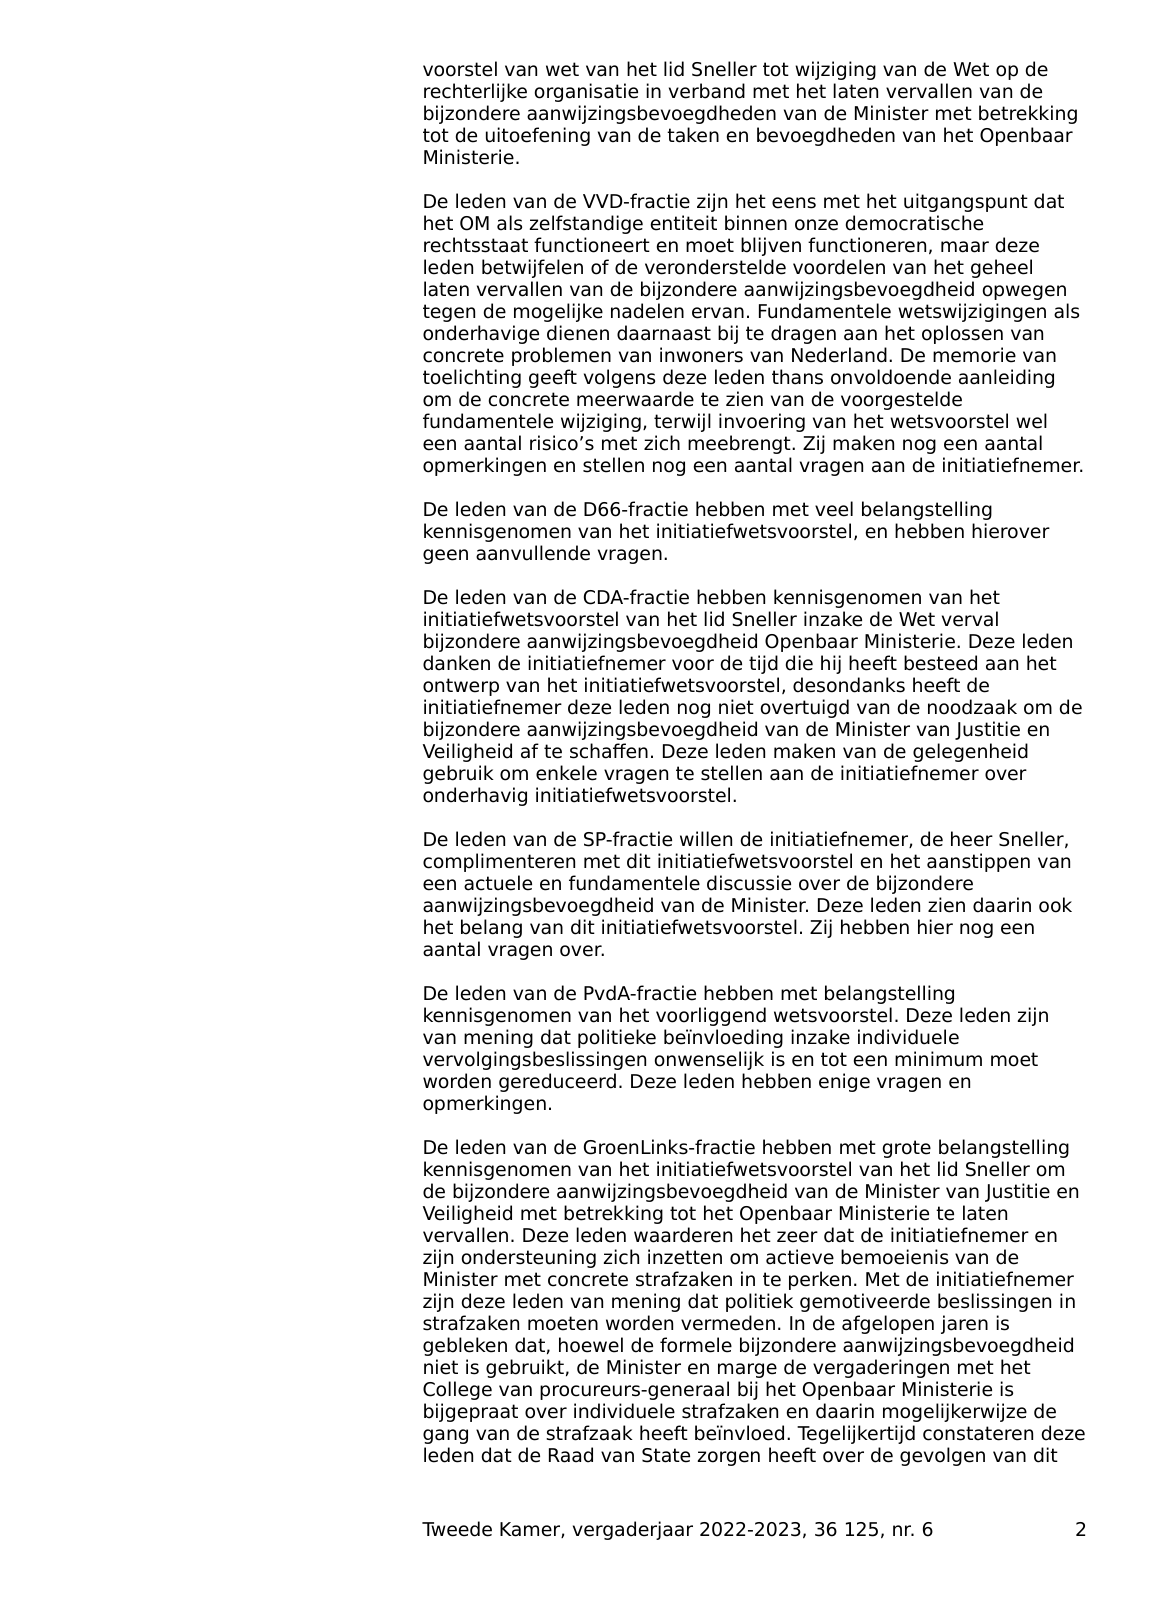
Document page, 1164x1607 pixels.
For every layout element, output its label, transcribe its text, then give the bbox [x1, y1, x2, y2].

text De leden van de D66-fractie hebben met veel belangstelling kennisgenomen van het initiatiefwetsvoorstel, en hebben hierover geen aanvullende vragen. [422, 499, 1087, 565]
text De leden van de SP-fractie willen de initiatiefnemer, de heer Sneller, complimenteren met dit initiatiefwetsvoorstel en het aanstippen van een actuele en fundamentele discussie over de bijzondere aanwijzingsbevoegdheid van de Minister. Deze leden zien daarin ook het belang van dit initiatiefwetsvoorstel. Zij hebben hier nog een aantal vragen over. [422, 829, 1087, 961]
text De leden van de PvdA-fractie hebben met belangstelling kennisgenomen van het voorliggend wetsvoorstel. Deze leden zijn van mening dat politieke beïnvloeding inzake individuele vervolgingsbeslissingen onwenselijk is en tot een minimum moet worden gereduceerd. Deze leden hebben enige vragen en opmerkingen. [422, 983, 1087, 1115]
text De leden van de CDA-fractie hebben kennisgenomen van het initiatiefwetsvoorstel van het lid Sneller inzake de Wet verval bijzondere aanwijzingsbevoegdheid Openbaar Ministerie. Deze leden danken de initiatiefnemer voor de tijd die hij heeft besteed aan het ontwerp van het initiatiefwetsvoorstel, desondanks heeft de initiatiefnemer deze leden nog niet overtuigd van de noodzaak om de bijzondere aanwijzingsbevoegdheid van de Minister van Justitie en Veiligheid af te schaffen. Deze leden maken van de gelegenheid gebruik om enkele vragen te stellen aan de initiatiefnemer over onderhavig initiatiefwetsvoorstel. [422, 587, 1087, 807]
text De leden van de VVD-fractie zijn het eens met het uitgangspunt dat het OM als zelfstandige entiteit binnen onze democratische rechtsstaat functioneert en moet blijven functioneren, maar deze leden betwijfelen of de veronderstelde voordelen van het geheel laten vervallen van de bijzondere aanwijzingsbevoegdheid opwegen tegen de mogelijke nadelen ervan. Fundamentele wetswijzigingen als onderhavige dienen daarnaast bij te dragen aan het oplossen van concrete problemen van inwoners van Nederland. De memorie van toelichting geeft volgens deze leden thans onvoldoende aanleiding om de concrete meerwaarde te zien van de voorgestelde fundamentele wijziging, terwijl invoering van het wetsvoorstel wel een aantal risico’s met zich meebrengt. Zij maken nog een aantal opmerkingen en stellen nog een aantal vragen aan de initiatiefnemer. [422, 191, 1087, 477]
text De leden van de GroenLinks-fractie hebben met grote belangstelling kennisgenomen van het initiatiefwetsvoorstel van het lid Sneller om de bijzondere aanwijzingsbevoegdheid van de Minister van Justitie en Veiligheid met betrekking tot het Openbaar Ministerie te laten vervallen. Deze leden waarderen het zeer dat de initiatiefnemer en zijn ondersteuning zich inzetten om actieve bemoeienis van de Minister met concrete strafzaken in te perken. Met de initiatiefnemer zijn deze leden van mening dat politiek gemotiveerde beslissingen in strafzaken moeten worden vermeden. In de afgelopen jaren is gebleken dat, hoewel de formele bijzondere aanwijzingsbevoegdheid niet is gebruikt, de Minister en marge de vergaderingen met het College van procureurs-generaal bij het Openbaar Ministerie is bijgepraat over individuele strafzaken en daarin mogelijkerwijze de gang van de strafzaak heeft beïnvloed. Tegelijkertijd constateren deze leden dat de Raad van State zorgen heeft over de gevolgen van dit [422, 1137, 1087, 1467]
text voorstel van wet van het lid Sneller tot wijziging van de Wet op de rechterlijke organisatie in verband met het laten vervallen van de bijzondere aanwijzingsbevoegdheden van de Minister met betrekking tot de uitoefening van de taken en bevoegdheden van het Openbaar Ministerie. [422, 59, 1087, 169]
